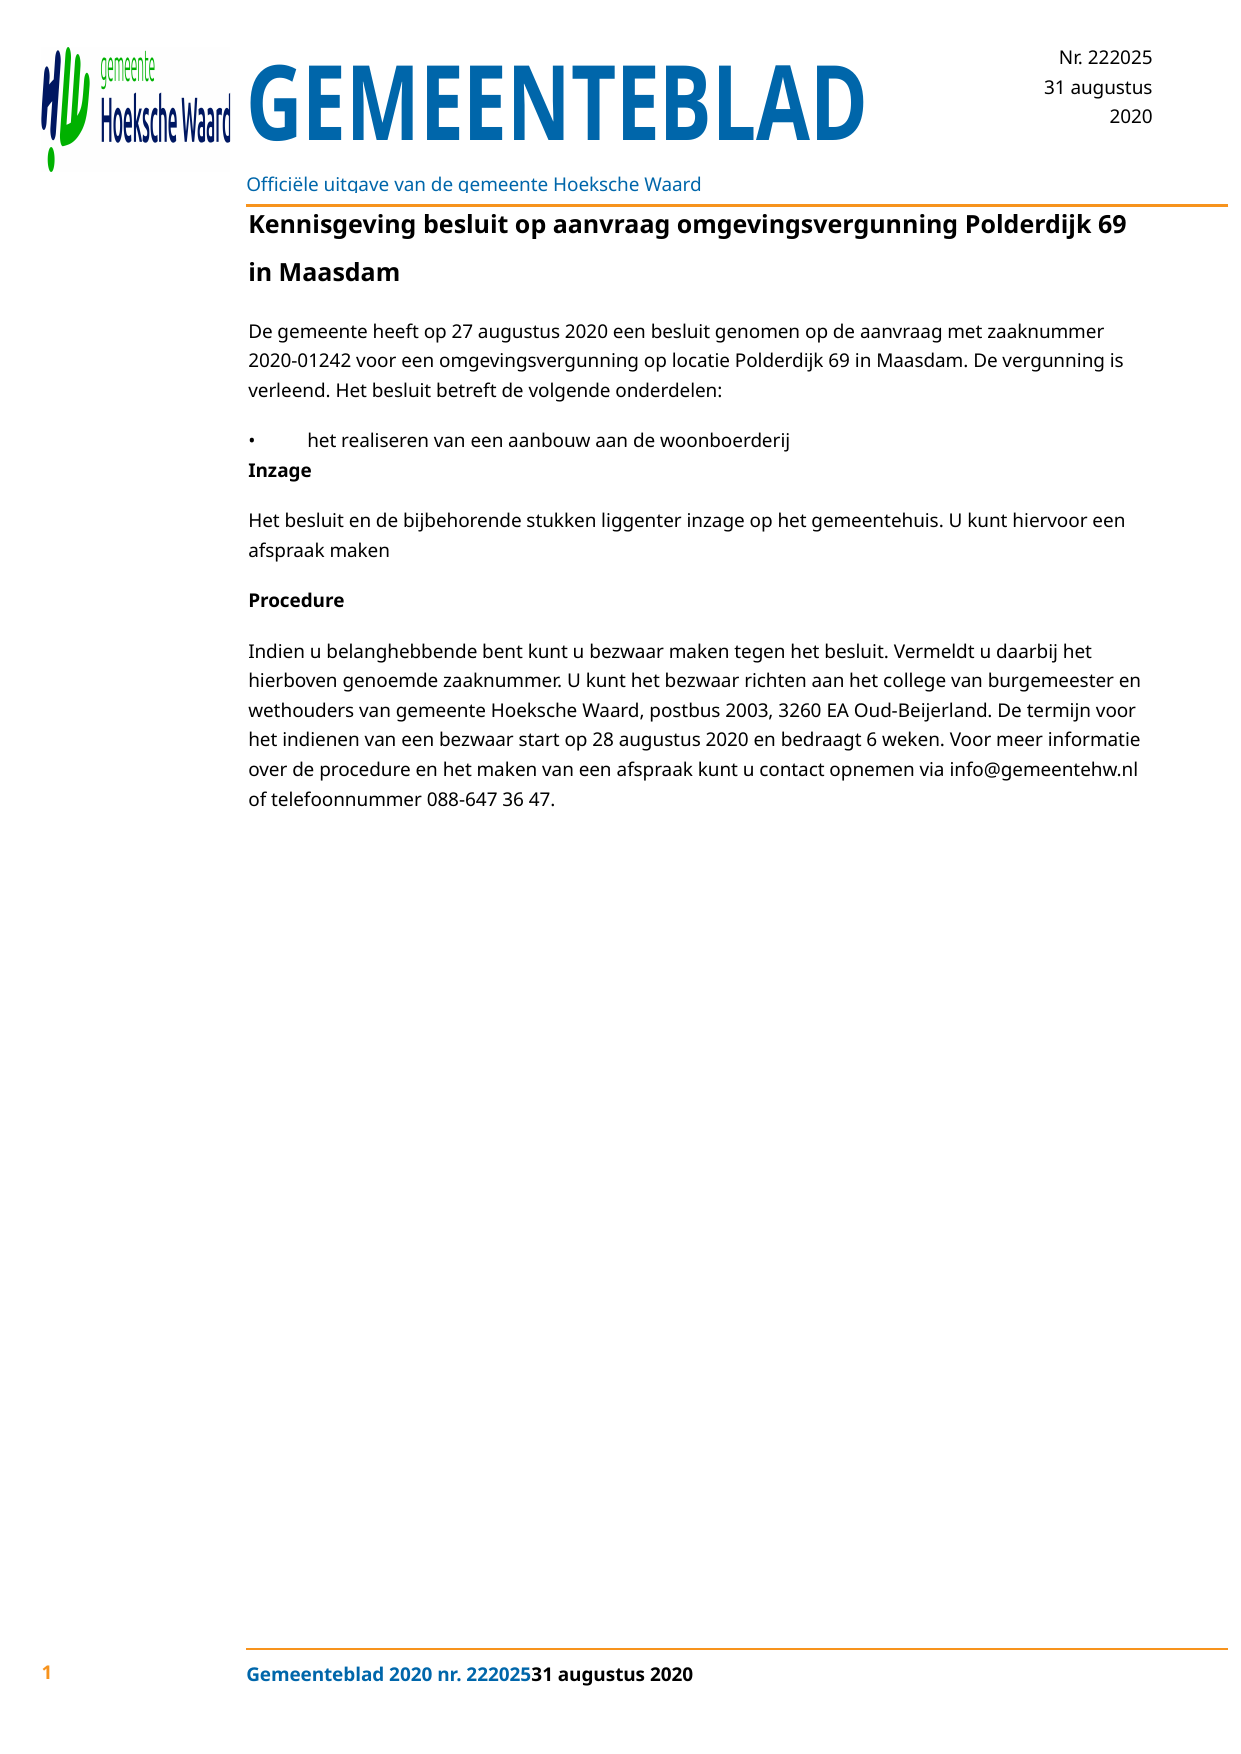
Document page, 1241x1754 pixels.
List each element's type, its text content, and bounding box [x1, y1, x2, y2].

text Het besluit en de bijbehorende stukken liggenter inzage op het gemeentehuis. U kunt hiervoor een afspraak maken [248, 507, 1152, 563]
text Kennisgeving besluit op aanvraag omgevingsvergunning Polderdijk 69 in Maasdam [248, 207, 1152, 288]
text Indien u belanghebbende bent kunt u bezwaar maken tegen het besluit. Vermeldt u daarbij het hierboven genoemde zaaknummer. U kunt het bezwaar richten aan het college van burgemeester en wethouders van gemeente Hoeksche Waard, postbus 2003, 3260 EA Oud-Beijerland. De termijn voor het indienen van een bezwaar start op 28 augustus 2020 en bedraagt 6 weken. Voor meer informatie over de procedure en het maken van een afspraak kunt u contact opnemen via info@gemeentehw.nl of telefoonnummer 088-647 36 47. [248, 638, 1152, 812]
text Inzage [248, 457, 1152, 483]
list het realiseren van een aanbouw aan de woonboerderij [248, 427, 1152, 453]
picture [41, 47, 231, 172]
text De gemeente heeft op 27 augustus 2020 een besluit genomen op de aanvraag met zaaknummer 2020-01242 voor een omgevingsvergunning op locatie Polderdijk 69 in Maasdam. De vergunning is verleend. Het besluit betreft de volgende onderdelen: [248, 318, 1152, 403]
text Procedure [248, 587, 1152, 613]
